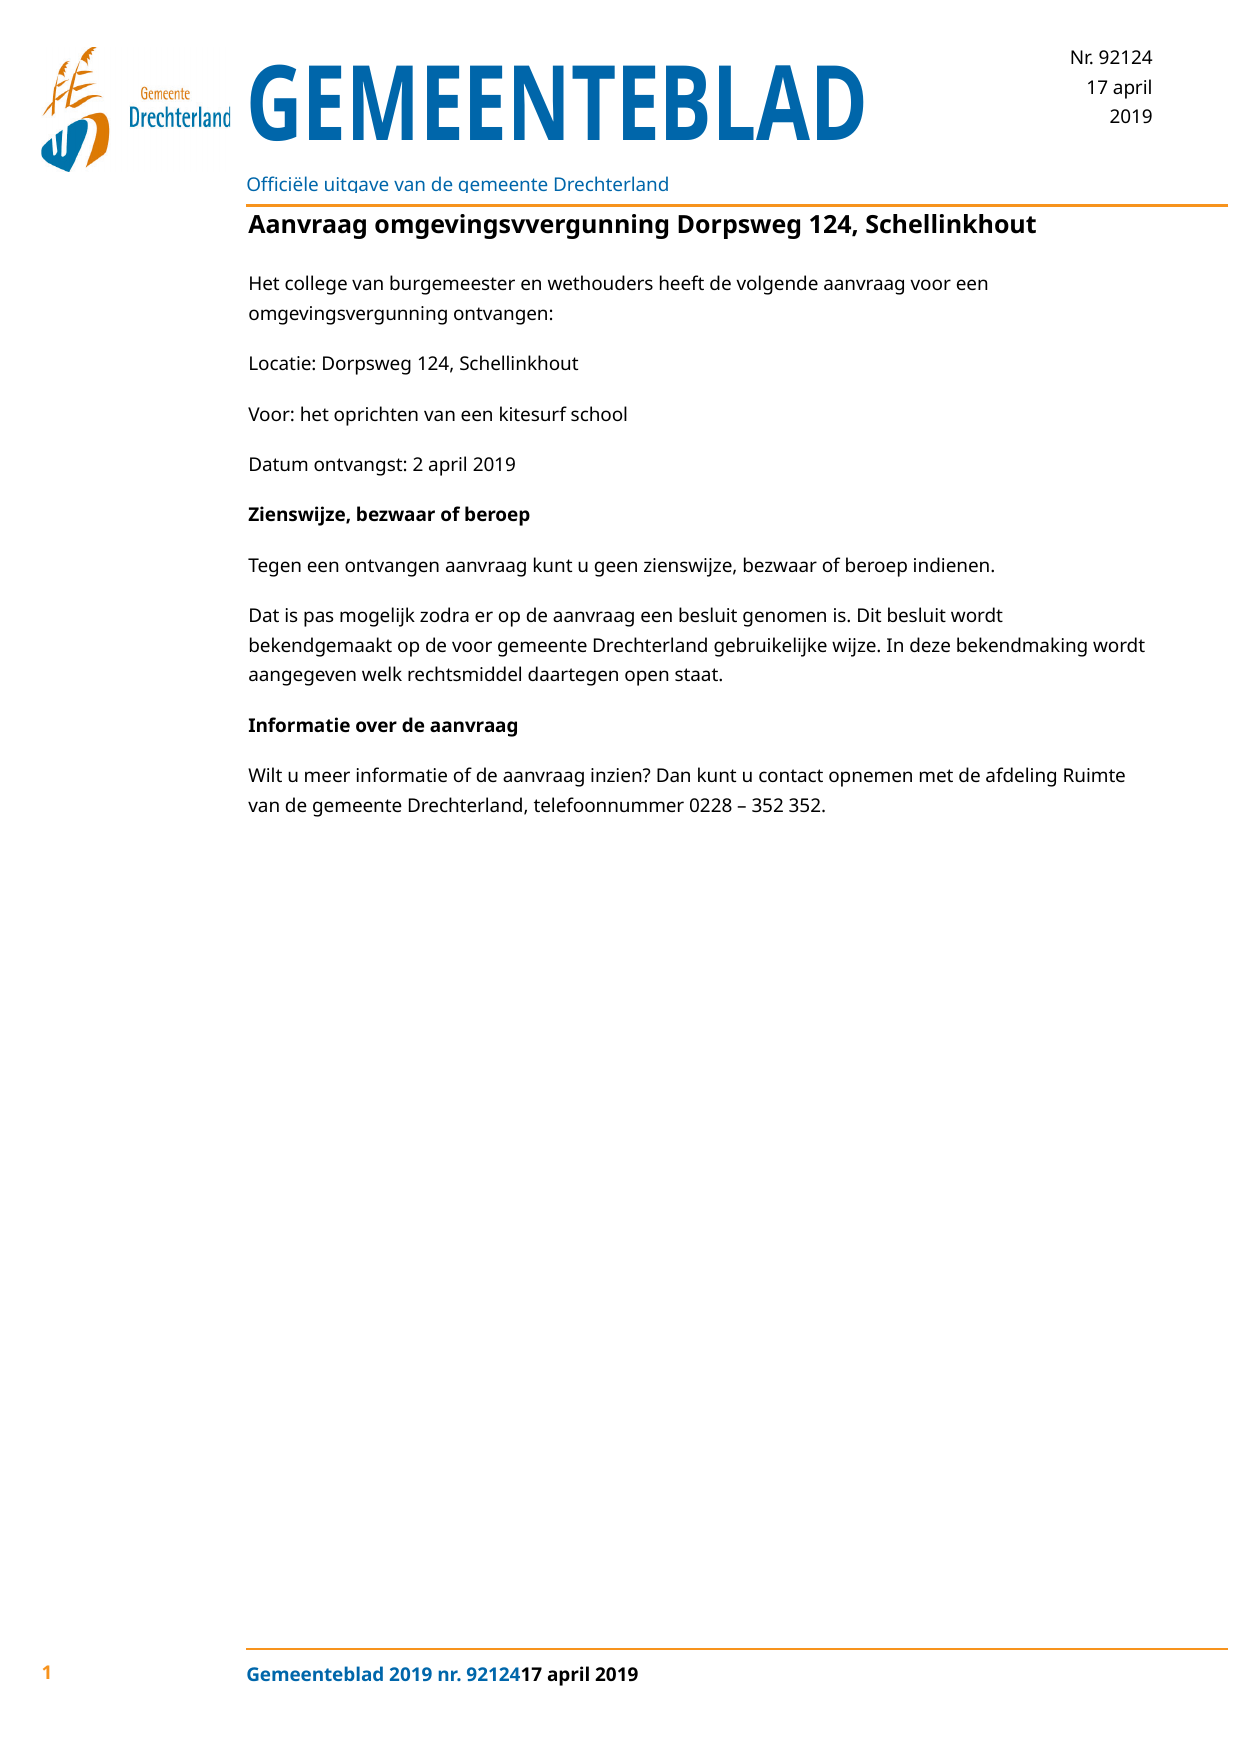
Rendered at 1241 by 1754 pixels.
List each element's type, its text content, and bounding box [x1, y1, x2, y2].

text Voor: het oprichten van een kitesurf school [248, 401, 1152, 426]
text Locatie: Dorpsweg 124, Schellinkhout [248, 350, 1152, 376]
text Informatie over de aanvraag [248, 712, 1152, 738]
picture [41, 47, 231, 172]
text Het college van burgemeester en wethouders heeft de volgende aanvraag voor een omgevingsvergunning ontvangen: [248, 270, 1152, 326]
text Aanvraag omgevingsvvergunning Dorpsweg 124, Schellinkhout [248, 207, 1152, 241]
text Datum ontvangst: 2 april 2019 [248, 451, 1152, 477]
text Zienswijze, bezwaar of beroep [248, 502, 1152, 527]
text Wilt u meer informatie of de aanvraag inzien? Dan kunt u contact opnemen met de afdeling Ruimte van de gemeente Drechterland, telefoonnummer 0228 – 352 352. [248, 762, 1152, 818]
text Dat is pas mogelijk zodra er op de aanvraag een besluit genomen is. Dit besluit wordt bekendgemaakt op de voor gemeente Drechterland gebruikelijke wijze. In deze bekendmaking wordt aangegeven welk rechtsmiddel daartegen open staat. [248, 602, 1152, 687]
picture [226, 115, 231, 124]
picture [41, 158, 64, 172]
text Tegen een ontvangen aanvraag kunt u geen zienswijze, bezwaar of beroep indienen. [248, 552, 1152, 578]
